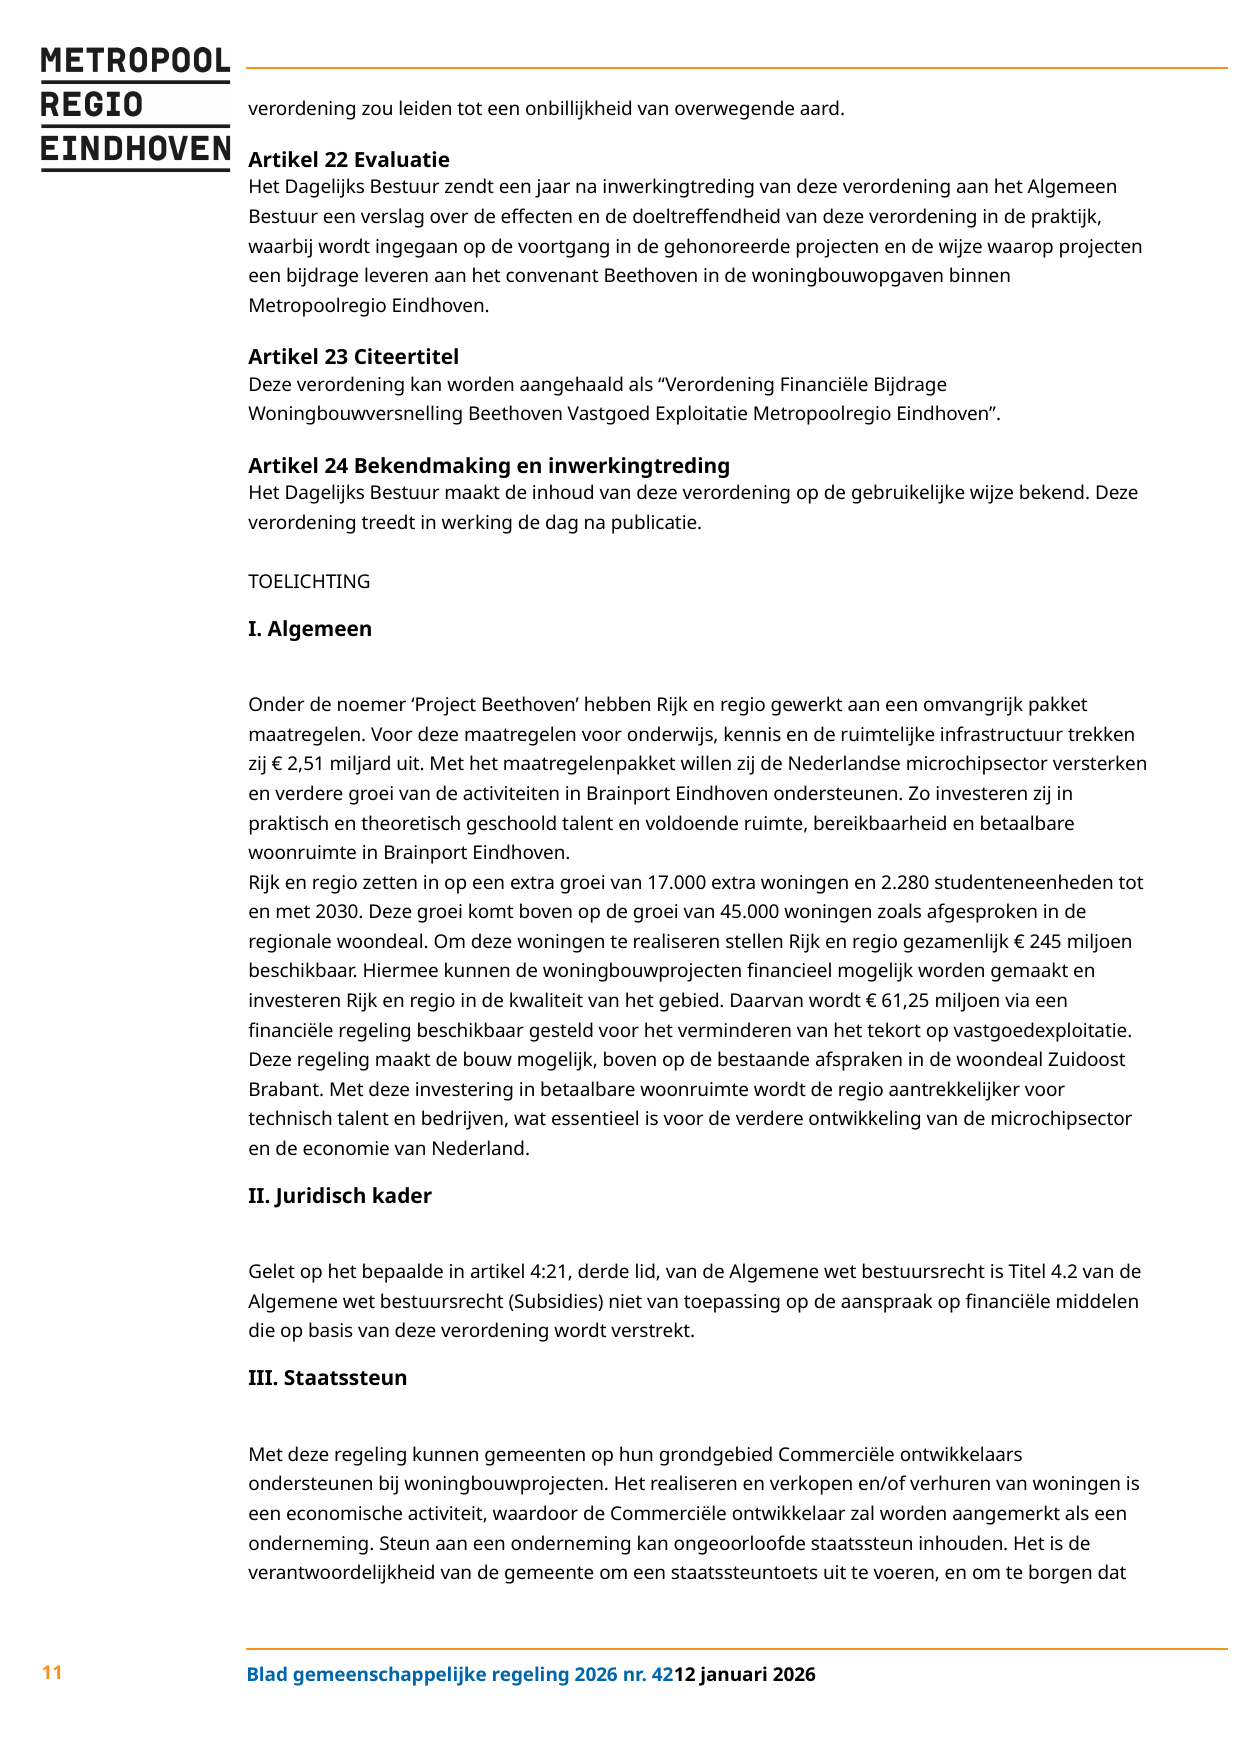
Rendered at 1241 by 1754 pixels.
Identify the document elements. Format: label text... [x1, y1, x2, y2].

text Rijk en regio zetten in op een extra groei van 17.000 extra woningen en 2.280 studenteneenheden tot en met 2030. Deze groei komt boven op de groei van 45.000 woningen zoals afgesproken in de regionale woondeal. Om deze woningen te realiseren stellen Rijk en regio gezamenlijk € 245 miljoen beschikbaar. Hiermee kunnen de woningbouwprojecten financieel mogelijk worden gemaakt en investeren Rijk en regio in de kwaliteit van het gebied. Daarvan wordt € 61,25 miljoen via een financiële regeling beschikbaar gesteld voor het verminderen van het tekort op vastgoedexploitatie. [248, 869, 1152, 1042]
text Artikel 22 Evaluatie [248, 145, 1152, 174]
text Het Dagelijks Bestuur zendt een jaar na inwerkingtreding van deze verordening aan het Algemeen Bestuur een verslag over de effecten en de doeltreffendheid van deze verordening in de praktijk, waarbij wordt ingegaan op de voortgang in de gehonoreerde projecten en de wijze waarop projecten een bijdrage leveren aan het convenant Beethoven in de woningbouwopgaven binnen Metropoolregio Eindhoven. [248, 174, 1152, 318]
text Met deze regeling kunnen gemeenten op hun grondgebied Commerciële ontwikkelaars ondersteunen bij woningbouwprojecten. Het realiseren en verkopen en/of verhuren van woningen is een economische activiteit, waardoor de Commerciële ontwikkelaar zal worden aangemerkt als een onderneming. Steun aan een onderneming kan ongeoorloofde staatssteun inhouden. Het is de verantwoordelijkheid van de gemeente om een staatssteuntoets uit te voeren, en om te borgen dat [248, 1441, 1152, 1585]
text Artikel 24 Bekendmaking en inwerkingtreding [248, 451, 1152, 479]
text Artikel 23 Citeertitel [248, 342, 1152, 371]
text III. Staatssteun [248, 1363, 1152, 1392]
text TOELICHTING [248, 568, 1152, 594]
text I. Algemeen [248, 614, 1152, 642]
picture [41, 47, 231, 172]
text Het Dagelijks Bestuur maakt de inhoud van deze verordening op de gebruikelijke wijze bekend. Deze verordening treedt in werking de dag na publicatie. [248, 479, 1152, 534]
text Onder de noemer ‘Project Beethoven’ hebben Rijk en regio gewerkt aan een omvangrijk pakket maatregelen. Voor deze maatregelen voor onderwijs, kennis en de ruimtelijke infrastructuur trekken zij € 2,51 miljard uit. Met het maatregelenpakket willen zij de Nederlandse microchipsector versterken en verdere groei van de activiteiten in Brainport Eindhoven ondersteunen. Zo investeren zij in praktisch en theoretisch geschoold talent en voldoende ruimte, bereikbaarheid en betaalbare woonruimte in Brainport Eindhoven. [248, 691, 1152, 865]
text II. Juridisch kader [248, 1181, 1152, 1209]
text Deze regeling maakt de bouw mogelijk, boven op de bestaande afspraken in de woondeal Zuidoost Brabant. Met deze investering in betaalbare woonruimte wordt de regio aantrekkelijker voor technisch talent en bedrijven, wat essentieel is voor de verdere ontwikkeling van de microchipsector en de economie van Nederland. [248, 1046, 1152, 1161]
text Deze verordening kan worden aangehaald als “Verordening Financiële Bijdrage Woningbouwversnelling Beethoven Vastgoed Exploitatie Metropoolregio Eindhoven”. [248, 371, 1152, 426]
text Gelet op het bepaalde in artikel 4:21, derde lid, van de Algemene wet bestuursrecht is Titel 4.2 van de Algemene wet bestuursrecht (Subsidies) niet van toepassing op de aanspraak op financiële middelen die op basis van deze verordening wordt verstrekt. [248, 1258, 1152, 1343]
text verordening zou leiden tot een onbillijkheid van overwegende aard. [248, 95, 1152, 121]
